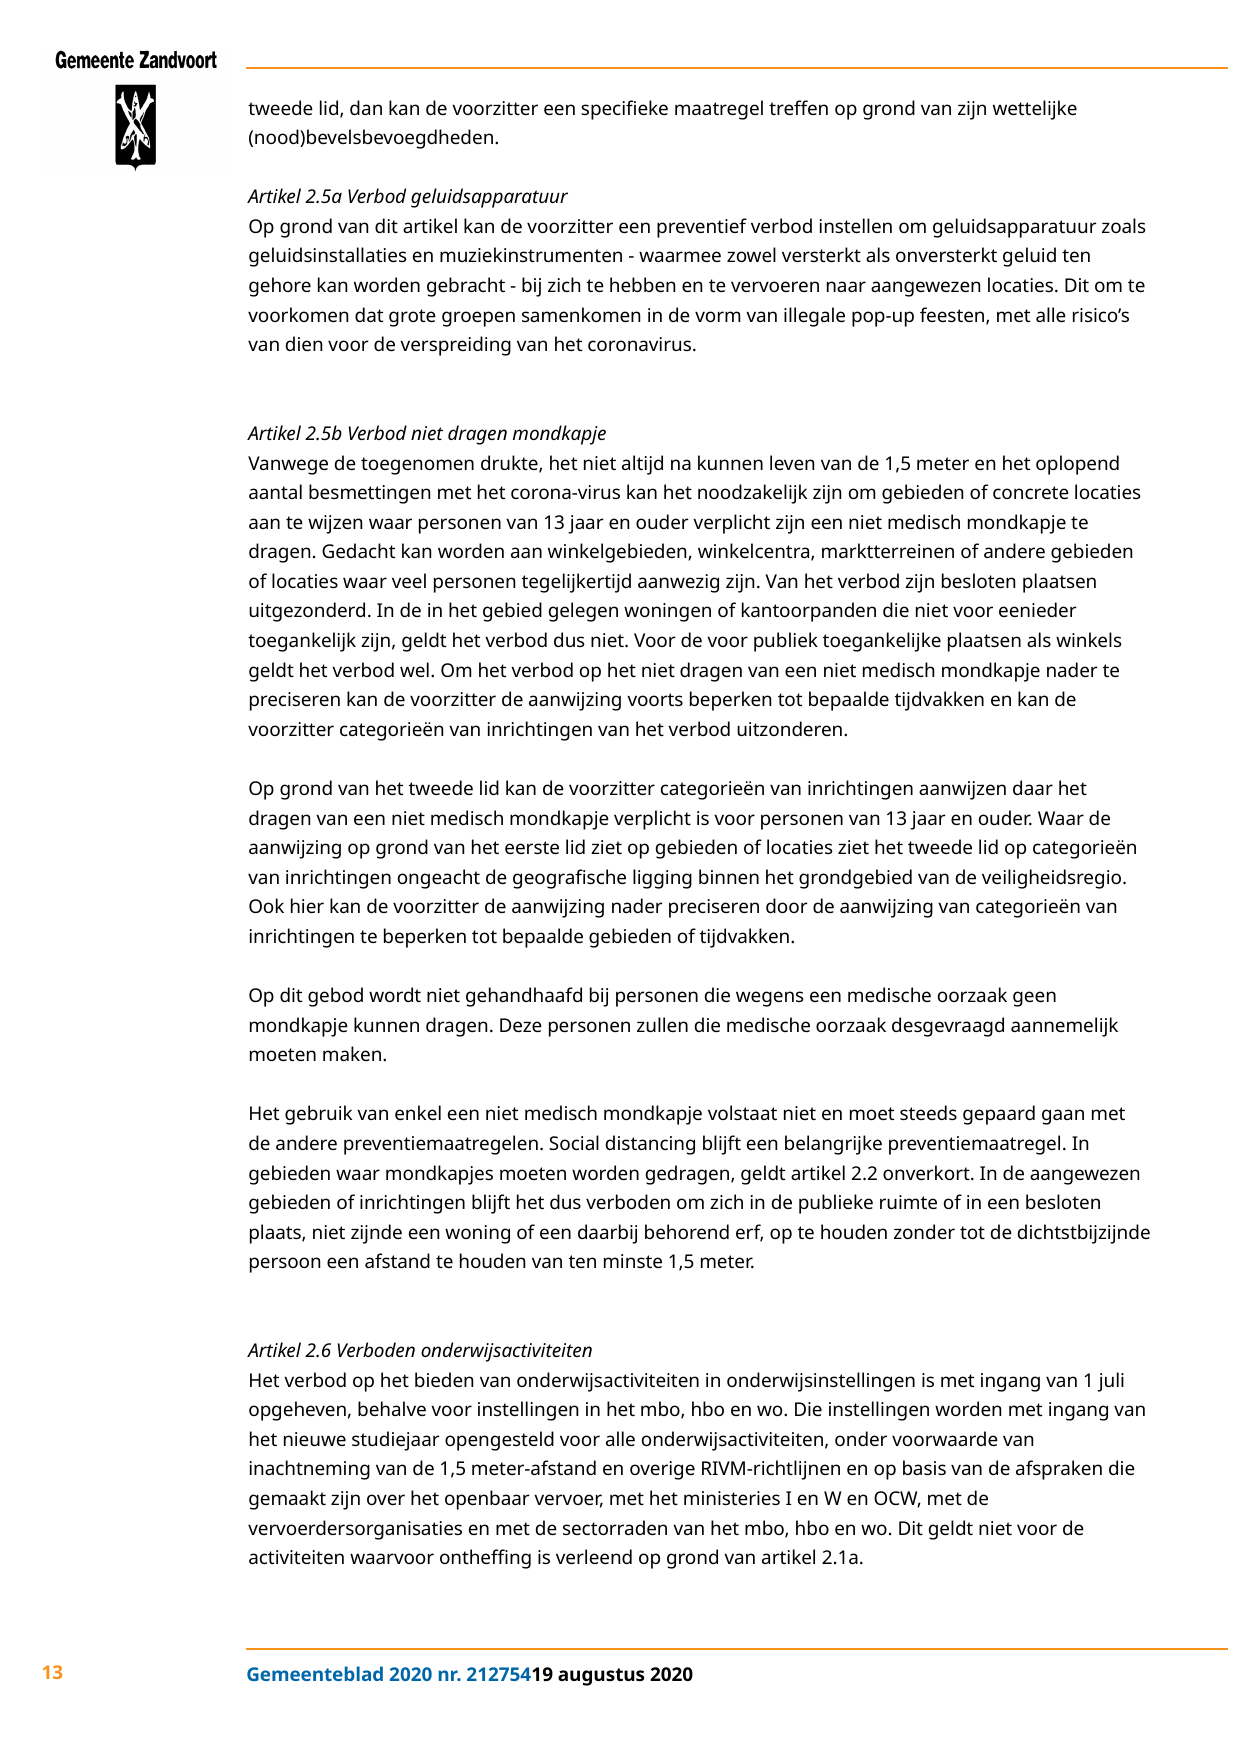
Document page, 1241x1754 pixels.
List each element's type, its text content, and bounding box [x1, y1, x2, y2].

text Artikel 2.5b Verbod niet dragen mondkapje [248, 420, 1152, 446]
text Op grond van het tweede lid kan de voorzitter categorieën van inrichtingen aanwijzen daar het dragen van een niet medisch mondkapje verplicht is voor personen van 13 jaar en ouder. Waar de aanwijzing op grond van het eerste lid ziet op gebieden of locaties ziet het tweede lid op categorieën van inrichtingen ongeacht de geografische ligging binnen het grondgebied van de veiligheidsregio. Ook hier kan de voorzitter de aanwijzing nader preciseren door de aanwijzing van categorieën van inrichtingen te beperken tot bepaalde gebieden of tijdvakken. [248, 775, 1152, 949]
text Het gebruik van enkel een niet medisch mondkapje volstaat niet en moet steeds gepaard gaan met de andere preventiemaatregelen. Social distancing blijft een belangrijke preventiemaatregel. In gebieden waar mondkapjes moeten worden gedragen, geldt artikel 2.2 onverkort. In de aangewezen gebieden of inrichtingen blijft het dus verboden om zich in de publieke ruimte of in een besloten plaats, niet zijnde een woning of een daarbij behorend erf, op te houden zonder tot de dichtstbijzijnde persoon een afstand te houden van ten minste 1,5 meter. [248, 1101, 1152, 1274]
text tweede lid, dan kan de voorzitter een specifieke maatregel treffen op grond van zijn wettelijke (nood)bevelsbevoegdheden. [248, 95, 1152, 150]
text Op dit gebod wordt niet gehandhaafd bij personen die wegens een medische oorzaak geen mondkapje kunnen dragen. Deze personen zullen die medische oorzaak desgevraagd aannemelijk moeten maken. [248, 982, 1152, 1067]
picture [41, 47, 231, 172]
text Vanwege de toegenomen drukte, het niet altijd na kunnen leven van de 1,5 meter en het oplopend aantal besmettingen met het corona-virus kan het noodzakelijk zijn om gebieden of concrete locaties aan te wijzen waar personen van 13 jaar en ouder verplicht zijn een niet medisch mondkapje te dragen. Gedacht kan worden aan winkelgebieden, winkelcentra, marktterreinen of andere gebieden of locaties waar veel personen tegelijkertijd aanwezig zijn. Van het verbod zijn besloten plaatsen uitgezonderd. In de in het gebied gelegen woningen of kantoorpanden die niet voor eenieder toegankelijk zijn, geldt het verbod dus niet. Voor de voor publiek toegankelijke plaatsen als winkels geldt het verbod wel. Om het verbod op het niet dragen van een niet medisch mondkapje nader te preciseren kan de voorzitter de aanwijzing voorts beperken tot bepaalde tijdvakken en kan de voorzitter categorieën van inrichtingen van het verbod uitzonderen. [248, 450, 1152, 742]
text Artikel 2.5a Verbod geluidsapparatuur [248, 183, 1152, 209]
text Op grond van dit artikel kan de voorzitter een preventief verbod instellen om geluidsapparatuur zoals geluidsinstallaties en muziekinstrumenten - waarmee zowel versterkt als onversterkt geluid ten gehore kan worden gebracht - bij zich te hebben en te vervoeren naar aangewezen locaties. Dit om te voorkomen dat grote groepen samenkomen in de vorm van illegale pop-up feesten, met alle risico’s van dien voor de verspreiding van het coronavirus. [248, 213, 1152, 357]
text Artikel 2.6 Verboden onderwijsactiviteiten [248, 1337, 1152, 1363]
text Het verbod op het bieden van onderwijsactiviteiten in onderwijsinstellingen is met ingang van 1 juli opgeheven, behalve voor instellingen in het mbo, hbo en wo. Die instellingen worden met ingang van het nieuwe studiejaar opengesteld voor alle onderwijsactiviteiten, onder voorwaarde van inachtneming van de 1,5 meter-afstand en overige RIVM-richtlijnen en op basis van de afspraken die gemaakt zijn over het openbaar vervoer, met het ministeries I en W en OCW, met de vervoerdersorganisaties en met de sectorraden van het mbo, hbo en wo. Dit geldt niet voor de activiteiten waarvoor ontheffing is verleend op grond van artikel 2.1a. [248, 1367, 1152, 1570]
